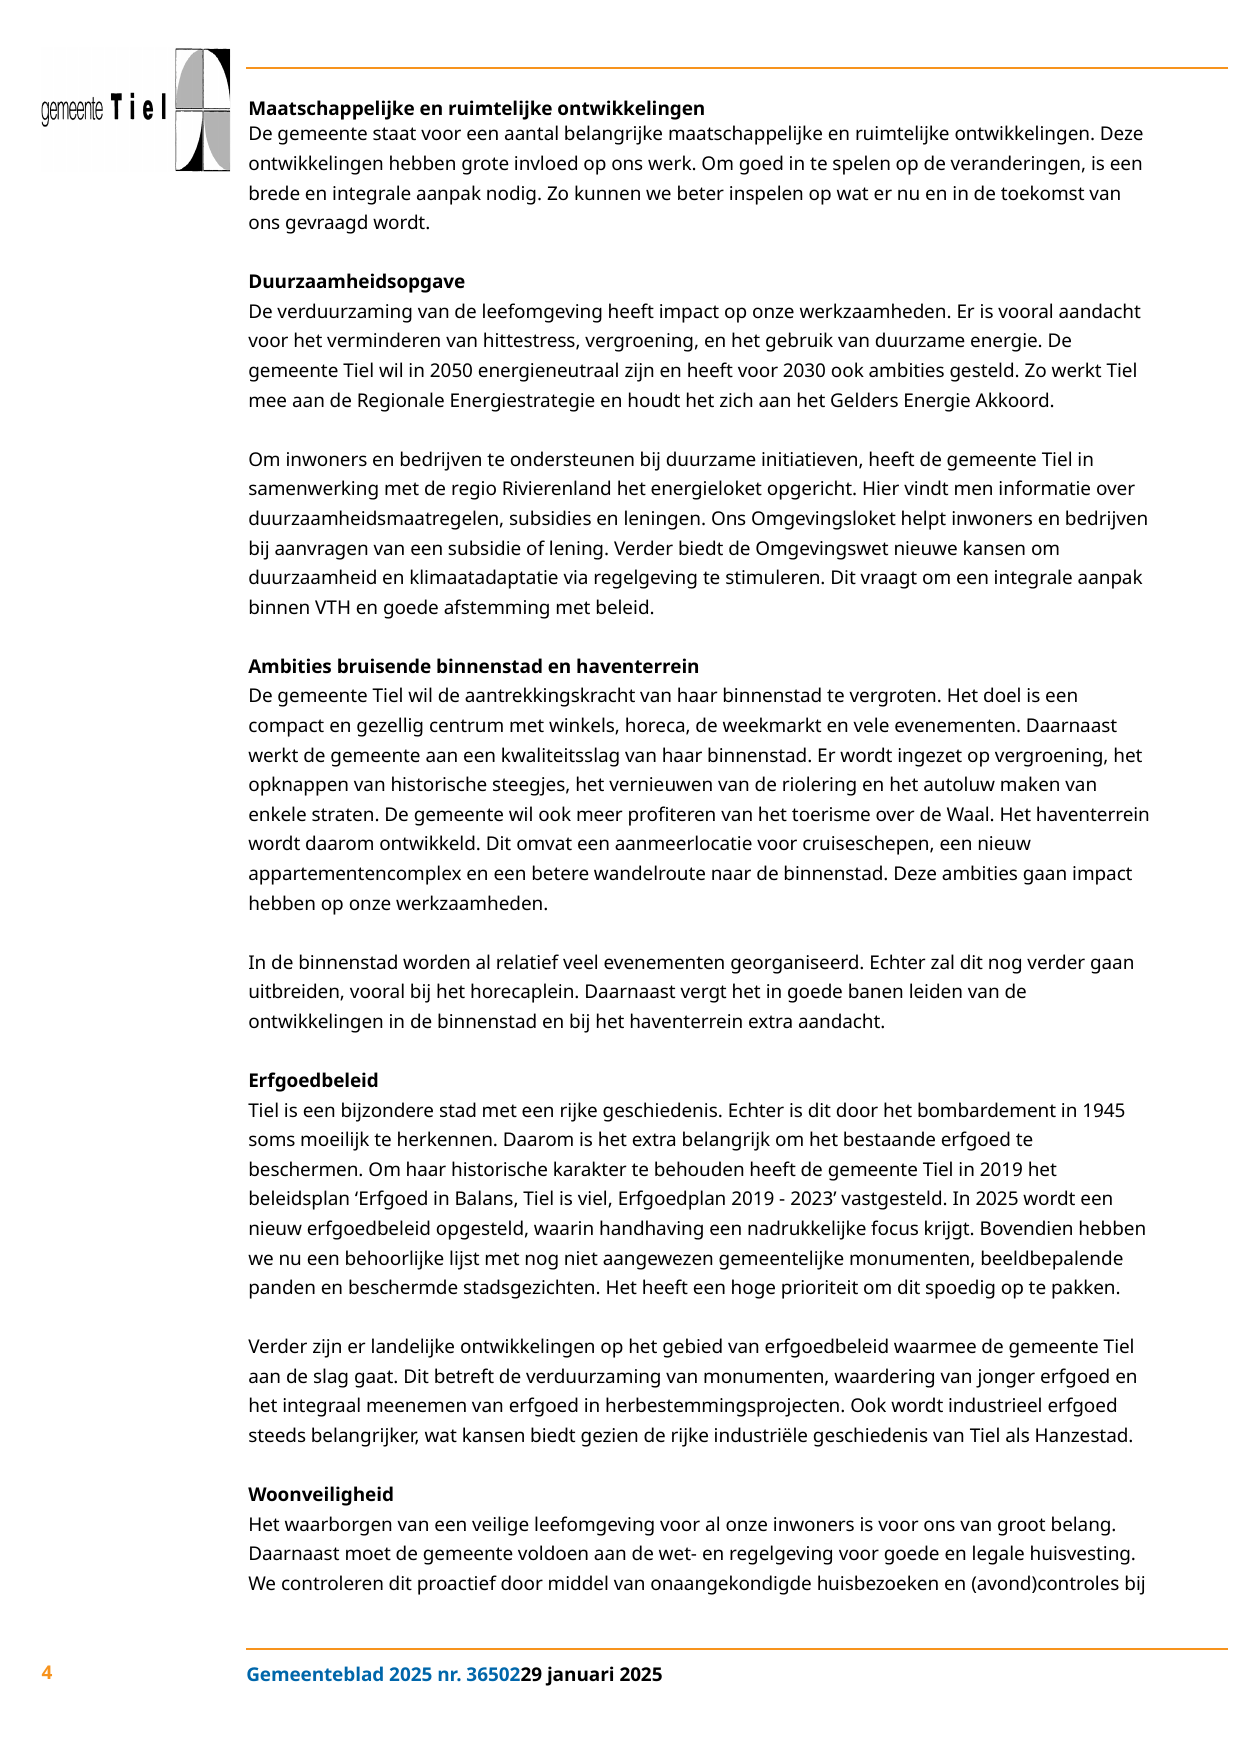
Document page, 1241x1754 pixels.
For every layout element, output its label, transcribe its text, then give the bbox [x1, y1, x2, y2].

text Woonveiligheid [248, 1481, 1152, 1507]
text De verduurzaming van de leefomgeving heeft impact op onze werkzaamheden. Er is vooral aandacht voor het verminderen van hittestress, vergroening, en het gebruik van duurzame energie. De gemeente Tiel wil in 2050 energieneutraal zijn en heeft voor 2030 ook ambities gesteld. Zo werkt Tiel mee aan de Regionale Energiestrategie en houdt het zich aan het Gelders Energie Akkoord. [248, 298, 1152, 412]
text Maatschappelijke en ruimtelijke ontwikkelingen [248, 95, 1152, 121]
text Duurzaamheidsopgave [248, 268, 1152, 294]
text Tiel is een bijzondere stad met een rijke geschiedenis. Echter is dit door het bombardement in 1945 soms moeilijk te herkennen. Daarom is het extra belangrijk om het bestaande erfgoed te beschermen. Om haar historische karakter te behouden heeft de gemeente Tiel in 2019 het beleidsplan ‘Erfgoed in Balans, Tiel is viel, Erfgoedplan 2019 - 2023’ vastgesteld. In 2025 wordt een nieuw erfgoedbeleid opgesteld, waarin handhaving een nadrukkelijke focus krijgt. Bovendien hebben we nu een behoorlijke lijst met nog niet aangewezen gemeentelijke monumenten, beeldbepalende panden en beschermde stadsgezichten. Het heeft een hoge prioriteit om dit spoedig op te pakken. [248, 1097, 1152, 1300]
text In de binnenstad worden al relatief veel evenementen georganiseerd. Echter zal dit nog verder gaan uitbreiden, vooral bij het horecaplein. Daarnaast vergt het in goede banen leiden van de ontwikkelingen in de binnenstad en bij het haventerrein extra aandacht. [248, 949, 1152, 1034]
picture [41, 47, 231, 172]
text Om inwoners en bedrijven te ondersteunen bij duurzame initiatieven, heeft de gemeente Tiel in samenwerking met de regio Rivierenland het energieloket opgericht. Hier vindt men informatie over duurzaamheidsmaatregelen, subsidies en leningen. Ons Omgevingsloket helpt inwoners en bedrijven bij aanvragen van een subsidie of lening. Verder biedt de Omgevingswet nieuwe kansen om duurzaamheid en klimaatadaptatie via regelgeving te stimuleren. Dit vraagt om een integrale aanpak binnen VTH en goede afstemming met beleid. [248, 446, 1152, 619]
text Erfgoedbeleid [248, 1067, 1152, 1093]
text De gemeente Tiel wil de aantrekkingskracht van haar binnenstad te vergroten. Het doel is een compact en gezellig centrum met winkels, horeca, de weekmarkt en vele evenementen. Daarnaast werkt de gemeente aan een kwaliteitsslag van haar binnenstad. Er wordt ingezet op vergroening, het opknappen van historische steegjes, het vernieuwen van de riolering en het autoluw maken van enkele straten. De gemeente wil ook meer profiteren van het toerisme over de Waal. Het haventerrein wordt daarom ontwikkeld. Dit omvat een aanmeerlocatie voor cruiseschepen, een nieuw appartementencomplex en een betere wandelroute naar de binnenstad. Deze ambities gaan impact hebben op onze werkzaamheden. [248, 683, 1152, 915]
text Het waarborgen van een veilige leefomgeving voor al onze inwoners is voor ons van groot belang. Daarnaast moet de gemeente voldoen aan de wet- en regelgeving voor goede en legale huisvesting. We controleren dit proactief door middel van onaangekondigde huisbezoeken en (avond)controles bij [248, 1511, 1152, 1596]
text De gemeente staat voor een aantal belangrijke maatschappelijke en ruimtelijke ontwikkelingen. Deze ontwikkelingen hebben grote invloed op ons werk. Om goed in te spelen op de veranderingen, is een brede en integrale aanpak nodig. Zo kunnen we beter inspelen op wat er nu en in de toekomst van ons gevraagd wordt. [248, 121, 1152, 235]
text Verder zijn er landelijke ontwikkelingen op het gebied van erfgoedbeleid waarmee de gemeente Tiel aan de slag gaat. Dit betreft de verduurzaming van monumenten, waardering van jonger erfgoed en het integraal meenemen van erfgoed in herbestemmingsprojecten. Ook wordt industrieel erfgoed steeds belangrijker, wat kansen biedt gezien de rijke industriële geschiedenis van Tiel als Hanzestad. [248, 1333, 1152, 1448]
text Ambities bruisende binnenstad en haventerrein [248, 653, 1152, 679]
